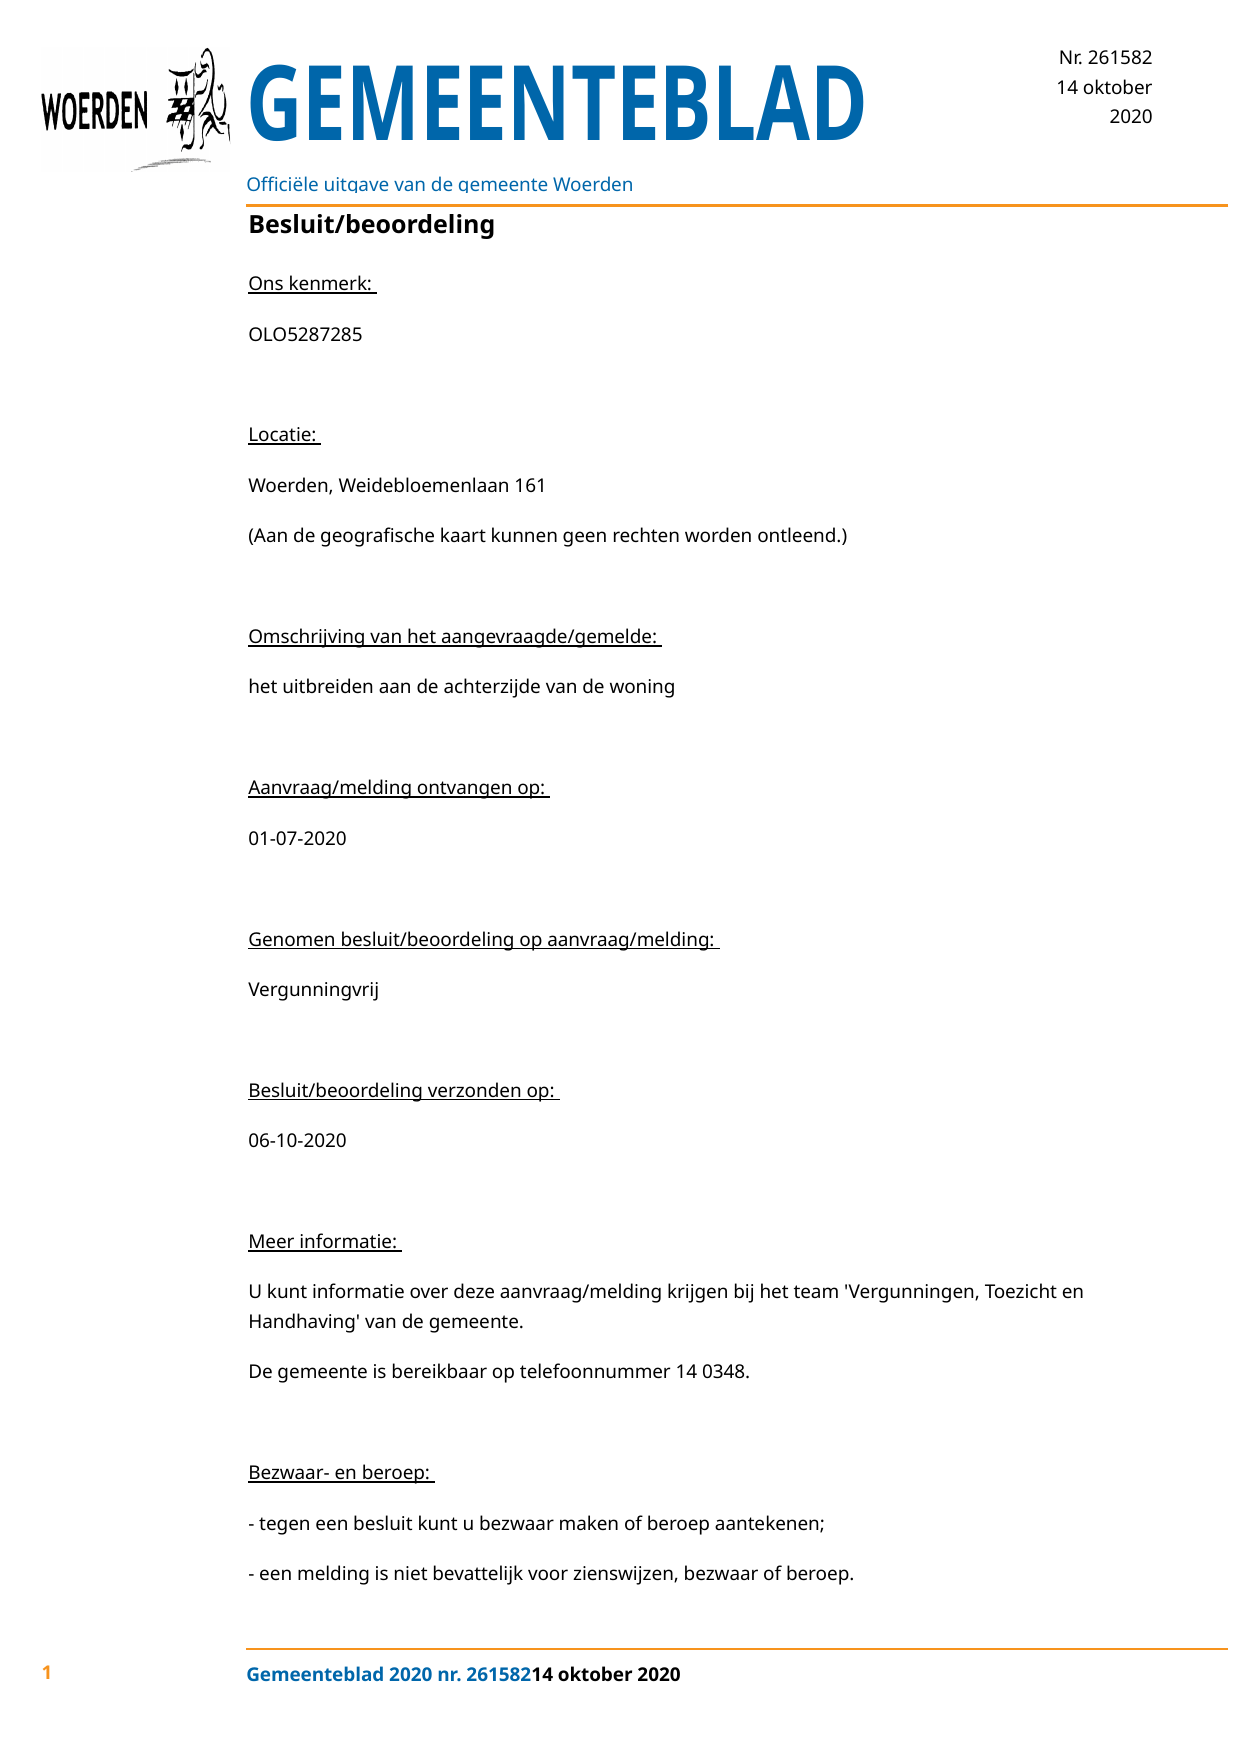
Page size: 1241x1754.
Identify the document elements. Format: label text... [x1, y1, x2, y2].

text Besluit/beoordeling verzonden op: [248, 1077, 1152, 1103]
text OLO5287285 [248, 321, 1152, 346]
text het uitbreiden aan de achterzijde van de woning [248, 674, 1152, 699]
text Aanvraag/melding ontvangen op: [248, 774, 1152, 800]
text U kunt informatie over deze aanvraag/melding krijgen bij het team 'Vergunningen, Toezicht en Handhaving' van de gemeente. [248, 1279, 1152, 1334]
text Vergunningvrij [248, 976, 1152, 1002]
text Ons kenmerk: [248, 270, 1152, 296]
text 06-10-2020 [248, 1127, 1152, 1153]
text Woerden, Weidebloemenlaan 161 [248, 472, 1152, 498]
text - een melding is niet bevattelijk voor zienswijzen, bezwaar of beroep. [248, 1560, 1152, 1586]
text 01-07-2020 [248, 825, 1152, 851]
text Meer informatie: [248, 1228, 1152, 1254]
text Besluit/beoordeling [248, 207, 1152, 241]
text Locatie: [248, 422, 1152, 447]
text (Aan de geografische kaart kunnen geen rechten worden ontleend.) [248, 522, 1152, 548]
text Omschrijving van het aangevraagde/gemelde: [248, 623, 1152, 649]
text Bezwaar- en beroep: [248, 1459, 1152, 1485]
picture [41, 47, 231, 172]
text De gemeente is bereikbaar op telefoonnummer 14 0348. [248, 1359, 1152, 1384]
text Genomen besluit/beoordeling op aanvraag/melding: [248, 926, 1152, 951]
text - tegen een besluit kunt u bezwaar maken of beroep aantekenen; [248, 1510, 1152, 1536]
